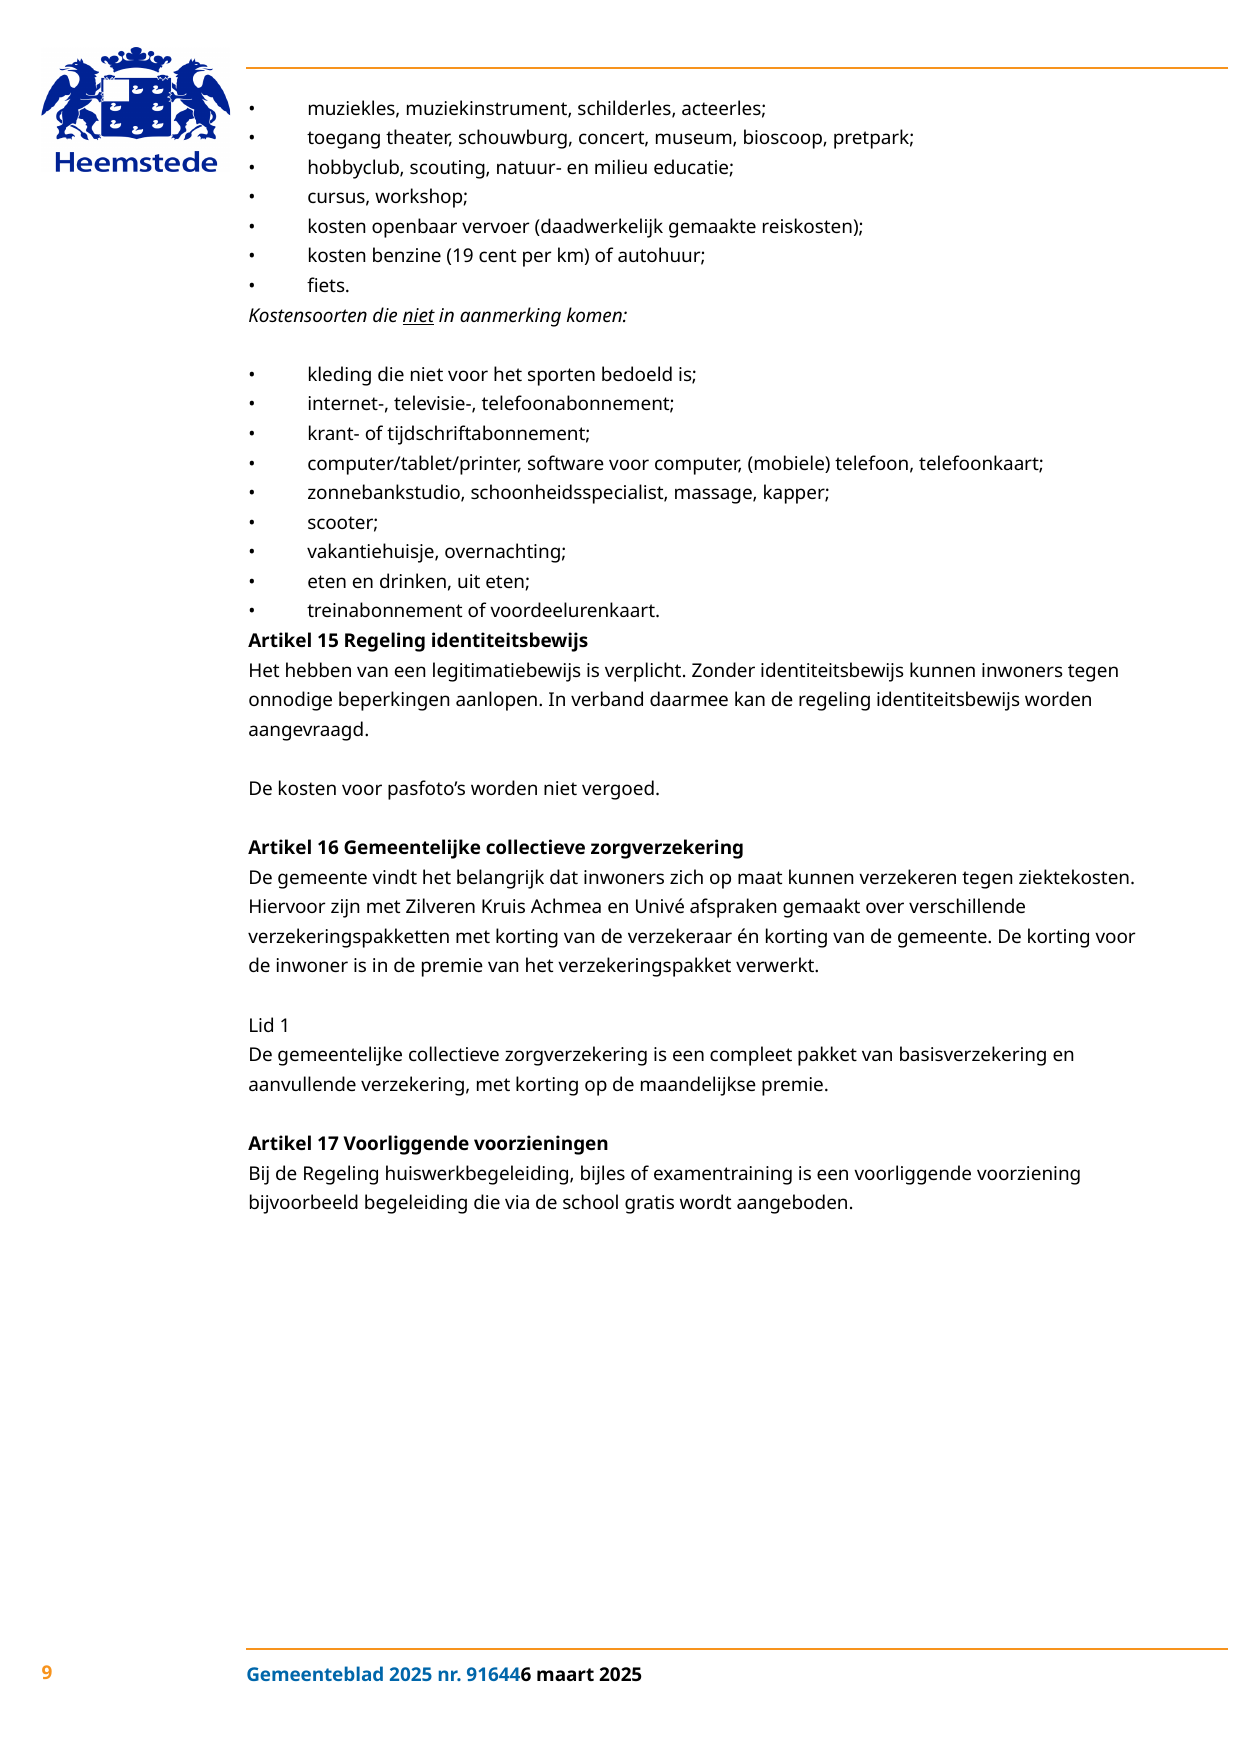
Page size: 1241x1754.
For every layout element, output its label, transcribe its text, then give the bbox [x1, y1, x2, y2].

list eten en drinken, uit eten; [248, 568, 1152, 594]
list cursus, workshop; [248, 183, 1152, 209]
text De kosten voor pasfoto’s worden niet vergoed. [248, 775, 1152, 801]
list muziekles, muziekinstrument, schilderles, acteerles; [248, 95, 1152, 121]
list computer/tablet/printer, software voor computer, (mobiele) telefoon, telefoonkaart; [248, 450, 1152, 476]
list krant- of tijdschriftabonnement; [248, 420, 1152, 446]
list fiets. [248, 272, 1152, 298]
text Het hebben van een legitimatiebewijs is verplicht. Zonder identiteitsbewijs kunnen inwoners tegen onnodige beperkingen aanlopen. In verband daarmee kan de regeling identiteitsbewijs worden aangevraagd. [248, 657, 1152, 742]
list kosten benzine (19 cent per km) of autohuur; [248, 243, 1152, 268]
list treinabonnement of voordeelurenkaart. [248, 598, 1152, 623]
list kleding die niet voor het sporten bedoeld is; [248, 361, 1152, 387]
text Kostensoorten die niet in aanmerking komen: [248, 302, 1152, 328]
list zonnebankstudio, schoonheidsspecialist, massage, kapper; [248, 479, 1152, 505]
text Lid 1 [248, 1012, 1152, 1038]
list scooter; [248, 509, 1152, 535]
list hobbyclub, scouting, natuur- en milieu educatie; [248, 154, 1152, 180]
text De gemeente vindt het belangrijk dat inwoners zich op maat kunnen verzekeren tegen ziektekosten. Hiervoor zijn met Zilveren Kruis Achmea en Univé afspraken gemaakt over verschillende verzekeringspakketten met korting van de verzekeraar én korting van de gemeente. De korting voor de inwoner is in de premie van het verzekeringspakket verwerkt. [248, 864, 1152, 978]
list kosten openbaar vervoer (daadwerkelijk gemaakte reiskosten); [248, 213, 1152, 239]
list vakantiehuisje, overnachting; [248, 538, 1152, 564]
text De gemeentelijke collectieve zorgverzekering is een compleet pakket van basisverzekering en aanvullende verzekering, met korting op de maandelijkse premie. [248, 1041, 1152, 1097]
text Bij de Regeling huiswerkbegeleiding, bijles of examentraining is een voorliggende voorziening bijvoorbeeld begeleiding die via de school gratis wordt aangeboden. [248, 1160, 1152, 1215]
text Artikel 17 Voorliggende voorzieningen [248, 1130, 1152, 1156]
text Artikel 16 Gemeentelijke collectieve zorgverzekering [248, 834, 1152, 860]
list internet-, televisie-, telefoonabonnement; [248, 391, 1152, 416]
picture [41, 47, 231, 172]
text Artikel 15 Regeling identiteitsbewijs [248, 627, 1152, 653]
list toegang theater, schouwburg, concert, museum, bioscoop, pretpark; [248, 124, 1152, 150]
